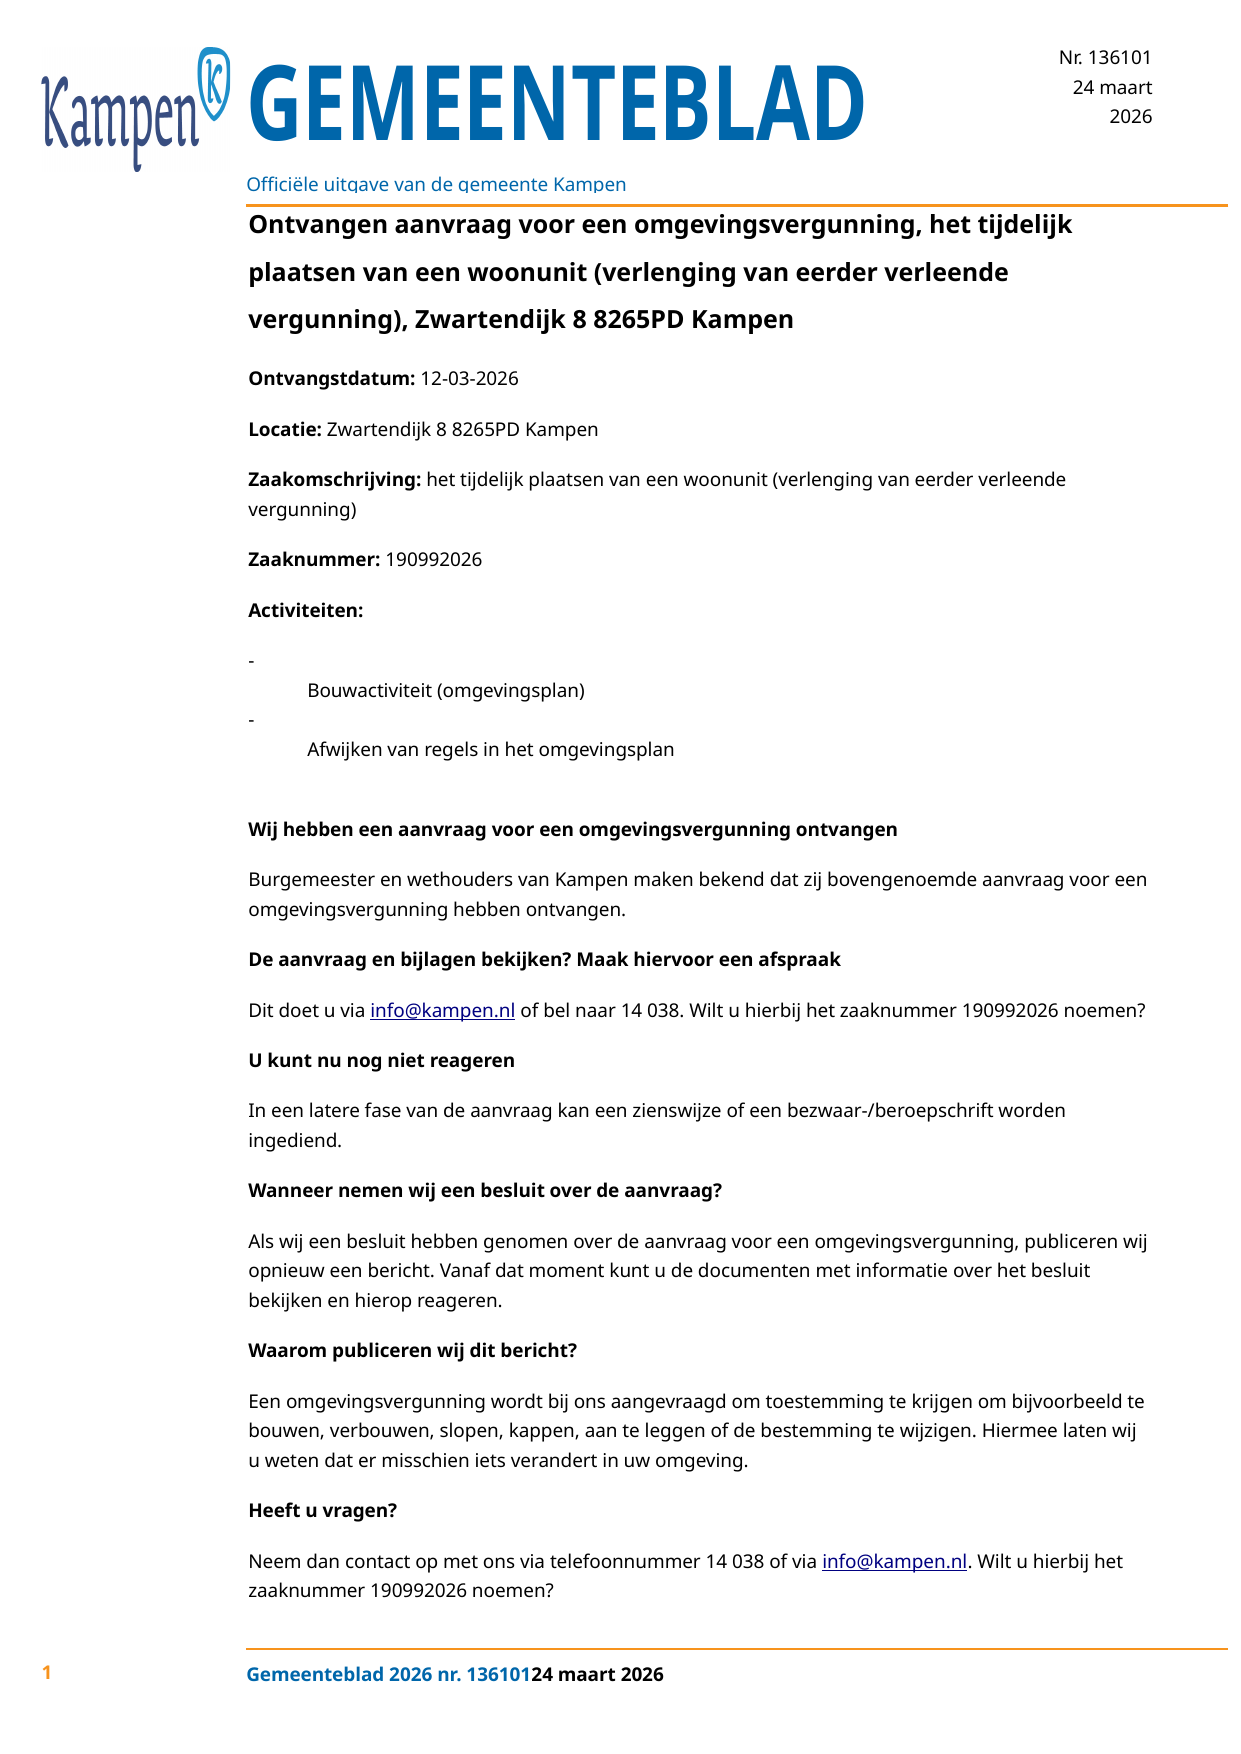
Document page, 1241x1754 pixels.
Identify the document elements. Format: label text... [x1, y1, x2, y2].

text Burgemeester en wethouders van Kampen maken bekend dat zij bovengenoemde aanvraag voor een omgevingsvergunning hebben ontvangen. [248, 866, 1152, 922]
text Ontvangstdatum: 12-03-2026 [248, 366, 1152, 391]
text Zaakomschrijving: het tijdelijk plaatsen van een woonunit (verlenging van eerder verleende vergunning) [248, 466, 1152, 522]
text Als wij een besluit hebben genomen over de aanvraag voor een omgevingsvergunning, publiceren wij opnieuw een bericht. Vanaf dat moment kunt u de documenten met informatie over het besluit bekijken en hierop reageren. [248, 1228, 1152, 1313]
text In een latere fase van de aanvraag kan een zienswijze of een bezwaar-/beroepschrift worden ingediend. [248, 1098, 1152, 1153]
text Ontvangen aanvraag voor een omgevingsvergunning, het tijdelijk plaatsen van een woonunit (verlenging van eerder verleende vergunning), Zwartendijk 8 8265PD Kampen [248, 207, 1152, 336]
text Wanneer nemen wij een besluit over de aanvraag? [248, 1178, 1152, 1203]
text Een omgevingsvergunning wordt bij ons aangevraagd om toestemming te krijgen om bijvoorbeeld te bouwen, verbouwen, slopen, kappen, aan te leggen of de bestemming te wijzigen. Hiermee laten wij u weten dat er misschien iets verandert in uw omgeving. [248, 1388, 1152, 1473]
text Dit doet u via info@kampen.nl of bel naar 14 038. Wilt u hierbij het zaaknummer 190992026 noemen? [248, 997, 1152, 1022]
text Locatie: Zwartendijk 8 8265PD Kampen [248, 416, 1152, 442]
text Heeft u vragen? [248, 1498, 1152, 1523]
picture [41, 47, 231, 172]
text Wij hebben een aanvraag voor een omgevingsvergunning ontvangen [248, 816, 1152, 842]
text U kunt nu nog niet reageren [248, 1047, 1152, 1073]
text Zaaknummer: 190992026 [248, 546, 1152, 572]
text Neem dan contact op met ons via telefoonnummer 14 038 of via info@kampen.nl. Wilt u hierbij het zaaknummer 190992026 noemen? [248, 1548, 1152, 1603]
list Afwijken van regels in het omgevingsplan [248, 736, 1152, 762]
text De aanvraag en bijlagen bekijken? Maak hiervoor een afspraak [248, 946, 1152, 972]
text Waarom publiceren wij dit bericht? [248, 1338, 1152, 1363]
text Activiteiten: [248, 597, 1152, 622]
list Bouwactiviteit (omgevingsplan) [248, 677, 1152, 702]
